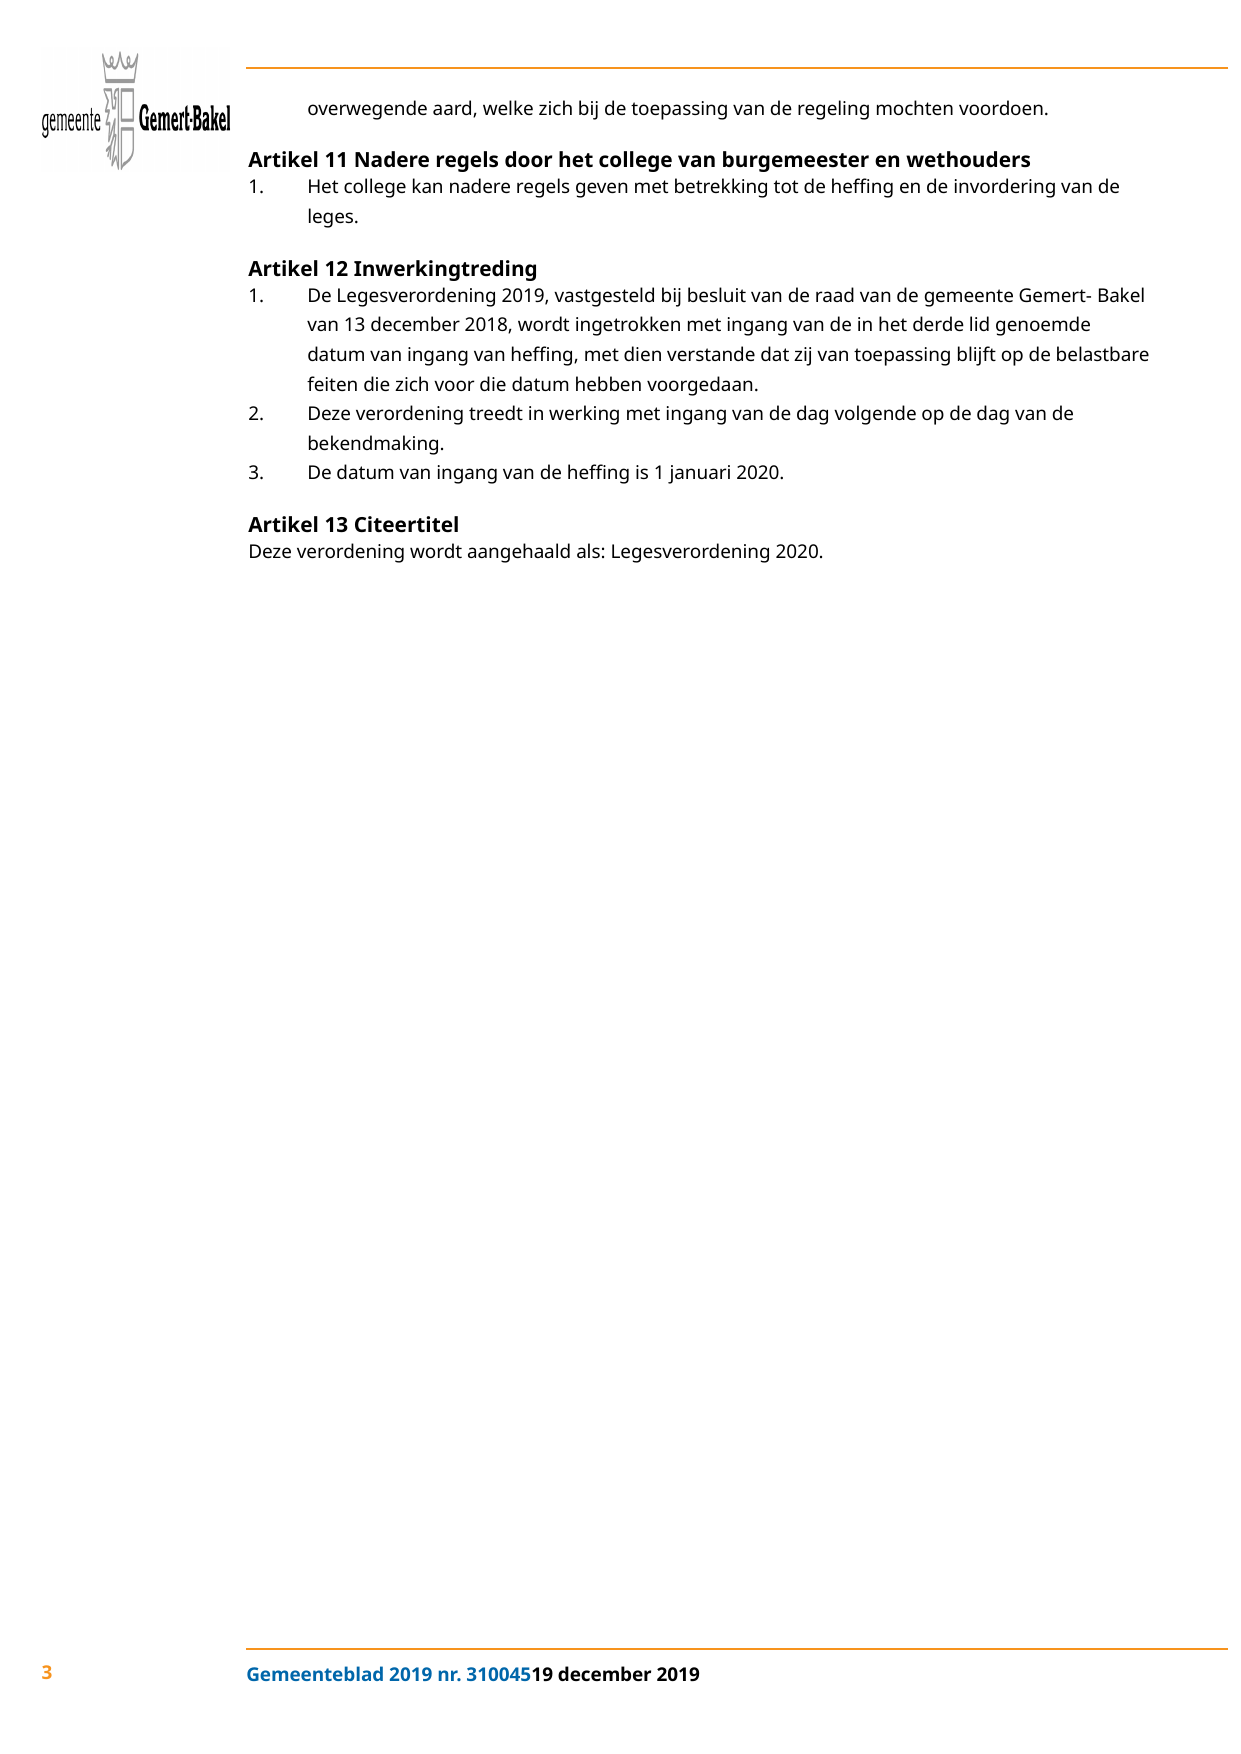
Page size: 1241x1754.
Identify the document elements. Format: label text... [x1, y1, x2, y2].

text Artikel 11 Nadere regels door het college van burgemeester en wethouders [248, 145, 1152, 174]
text Deze verordening wordt aangehaald als: Legesverordening 2020. [248, 538, 1152, 564]
picture [41, 47, 231, 172]
list overwegende aard, welke zich bij de toepassing van de regeling mochten voordoen. [248, 95, 1152, 121]
text Artikel 12 Inwerkingtreding [248, 254, 1152, 282]
list De Legesverordening 2019, vastgesteld bij besluit van de raad van de gemeente Gemert- Bakel van 13 december 2018, wordt ingetrokken met ingang van de in het derde lid genoemde datum van ingang van heffing, met dien verstande dat zij van toepassing blijft op de belastbare feiten die zich voor die datum hebben voorgedaan. [248, 282, 1152, 397]
list De datum van ingang van de heffing is 1 januari 2020. [248, 459, 1152, 485]
list Deze verordening treedt in werking met ingang van de dag volgende op de dag van de bekendmaking. [248, 400, 1152, 456]
list Het college kan nadere regels geven met betrekking tot de heffing en de invordering van de leges. [248, 174, 1152, 229]
text Artikel 13 Citeertitel [248, 510, 1152, 538]
